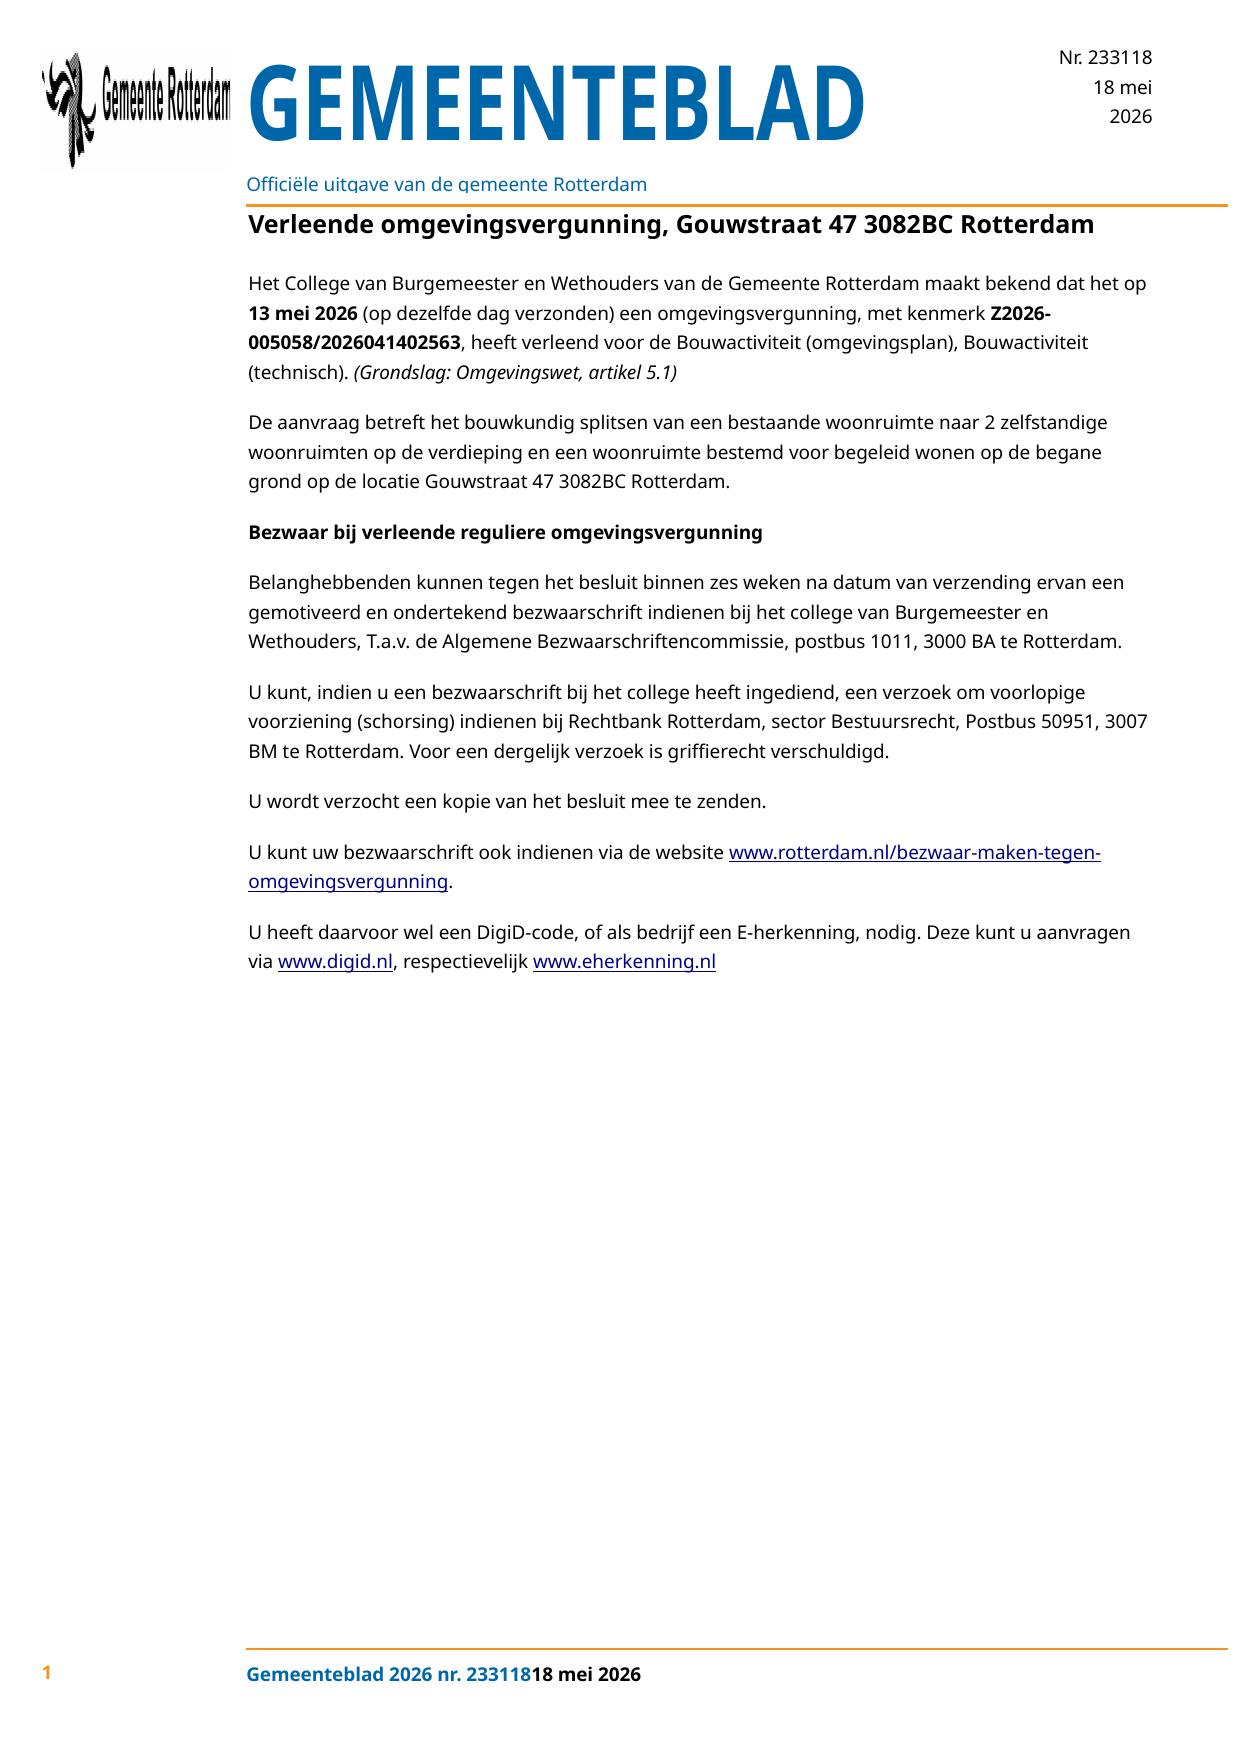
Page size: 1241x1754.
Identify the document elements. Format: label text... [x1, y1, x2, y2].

picture [41, 47, 231, 172]
text Belanghebbenden kunnen tegen het besluit binnen zes weken na datum van verzending ervan een gemotiveerd en ondertekend bezwaarschrift indienen bij het college van Burgemeester en Wethouders, T.a.v. de Algemene Bezwaarschriftencommissie, postbus 1011, 3000 BA te Rotterdam. [248, 569, 1152, 654]
text Het College van Burgemeester en Wethouders van de Gemeente Rotterdam maakt bekend dat het op 13 mei 2026 (op dezelfde dag verzonden) een omgevingsvergunning, met kenmerk Z2026-005058/2026041402563, heeft verleend voor de Bouwactiviteit (omgevingsplan), Bouwactiviteit (technisch). (Grondslag: Omgevingswet, artikel 5.1) [248, 270, 1152, 385]
text U heeft daarvoor wel een DigiD-code, of als bedrijf een E-herkenning, nodig. Deze kunt u aanvragen via www.digid.nl, respectievelijk www.eherkenning.nl [248, 919, 1152, 974]
text U kunt uw bezwaarschrift ook indienen via de website www.rotterdam.nl/bezwaar-maken-tegen-omgevingsvergunning. [248, 839, 1152, 894]
text U kunt, indien u een bezwaarschrift bij het college heeft ingediend, een verzoek om voorlopige voorziening (schorsing) indienen bij Rechtbank Rotterdam, sector Bestuursrecht, Postbus 50951, 3007 BM te Rotterdam. Voor een dergelijk verzoek is griffierecht verschuldigd. [248, 679, 1152, 764]
text De aanvraag betreft het bouwkundig splitsen van een bestaande woonruimte naar 2 zelfstandige woonruimten op de verdieping en een woonruimte bestemd voor begeleid wonen op de begane grond op de locatie Gouwstraat 47 3082BC Rotterdam. [248, 409, 1152, 494]
text U wordt verzocht een kopie van het besluit mee te zenden. [248, 789, 1152, 814]
text Bezwaar bij verleende reguliere omgevingsvergunning [248, 519, 1152, 545]
text Verleende omgevingsvergunning, Gouwstraat 47 3082BC Rotterdam [248, 207, 1152, 241]
